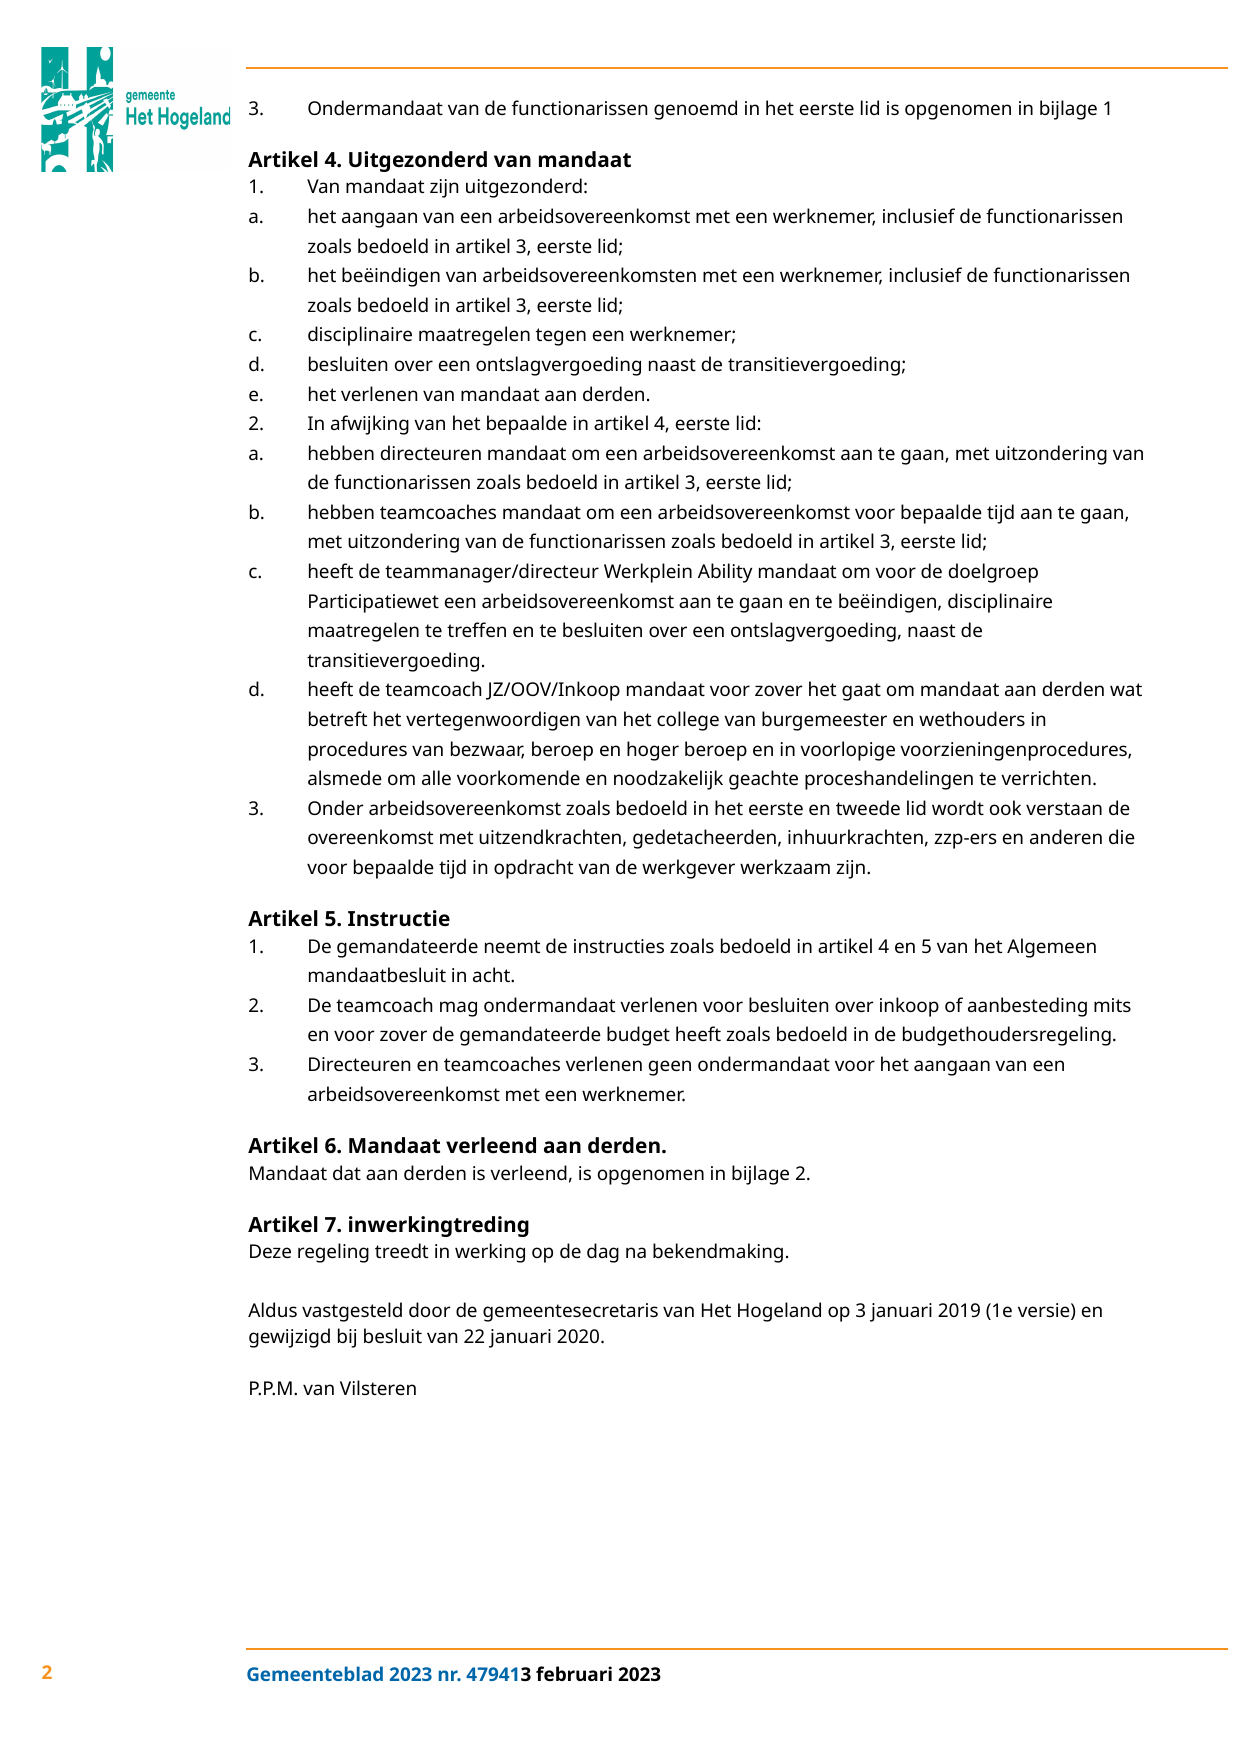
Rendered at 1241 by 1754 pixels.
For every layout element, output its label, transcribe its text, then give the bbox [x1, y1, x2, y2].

list hebben teamcoaches mandaat om een arbeidsovereenkomst voor bepaalde tijd aan te gaan, met uitzondering van de functionarissen zoals bedoeld in artikel 3, eerste lid; [248, 499, 1152, 554]
list besluiten over een ontslagvergoeding naast de transitievergoeding; [248, 351, 1152, 377]
list Ondermandaat van de functionarissen genoemd in het eerste lid is opgenomen in bijlage 1 [248, 95, 1152, 121]
text Artikel 4. Uitgezonderd van mandaat [248, 145, 1152, 174]
list heeft de teamcoach JZ/OOV/Inkoop mandaat voor zover het gaat om mandaat aan derden wat betreft het vertegenwoordigen van het college van burgemeester en wethouders in procedures van bezwaar, beroep en hoger beroep en in voorlopige voorzieningenprocedures, alsmede om alle voorkomende en noodzakelijk geachte proceshandelingen te verrichten. [248, 677, 1152, 791]
list Onder arbeidsovereenkomst zoals bedoeld in het eerste en tweede lid wordt ook verstaan de overeenkomst met uitzendkrachten, gedetacheerden, inhuurkrachten, zzp-ers en anderen die voor bepaalde tijd in opdracht van de werkgever werkzaam zijn. [248, 795, 1152, 880]
list In afwijking van het bepaalde in artikel 4, eerste lid: [248, 410, 1152, 436]
list het aangaan van een arbeidsovereenkomst met een werknemer, inclusief de functionarissen zoals bedoeld in artikel 3, eerste lid; [248, 203, 1152, 258]
text P.P.M. van Vilsteren [248, 1375, 1152, 1401]
text Mandaat dat aan derden is verleend, is opgenomen in bijlage 2. [248, 1160, 1152, 1185]
list De teamcoach mag ondermandaat verlenen voor besluiten over inkoop of aanbesteding mits en voor zover de gemandateerde budget heeft zoals bedoeld in de budgethoudersregeling. [248, 992, 1152, 1047]
list disciplinaire maatregelen tegen een werknemer; [248, 322, 1152, 347]
text Artikel 5. Instructie [248, 904, 1152, 933]
list Directeuren en teamcoaches verlenen geen ondermandaat voor het aangaan van een arbeidsovereenkomst met een werknemer. [248, 1051, 1152, 1107]
picture [41, 47, 231, 172]
text Artikel 7. inwerkingtreding [248, 1210, 1152, 1238]
text Aldus vastgesteld door de gemeentesecretaris van Het Hogeland op 3 januari 2019 (1e versie) en gewijzigd bij besluit van 22 januari 2020. [248, 1298, 1152, 1349]
list het beëindigen van arbeidsovereenkomsten met een werknemer, inclusief de functionarissen zoals bedoeld in artikel 3, eerste lid; [248, 262, 1152, 318]
text Deze regeling treedt in werking op de dag na bekendmaking. [248, 1238, 1152, 1264]
list het verlenen van mandaat aan derden. [248, 381, 1152, 406]
list hebben directeuren mandaat om een arbeidsovereenkomst aan te gaan, met uitzondering van de functionarissen zoals bedoeld in artikel 3, eerste lid; [248, 440, 1152, 495]
text Artikel 6. Mandaat verleend aan derden. [248, 1131, 1152, 1160]
list heeft de teammanager/directeur Werkplein Ability mandaat om voor de doelgroep Participatiewet een arbeidsovereenkomst aan te gaan en te beëindigen, disciplinaire maatregelen te treffen en te besluiten over een ontslagvergoeding, naast de transitievergoeding. [248, 558, 1152, 673]
list Van mandaat zijn uitgezonderd: [248, 174, 1152, 199]
list De gemandateerde neemt de instructies zoals bedoeld in artikel 4 en 5 van het Algemeen mandaatbesluit in acht. [248, 933, 1152, 988]
